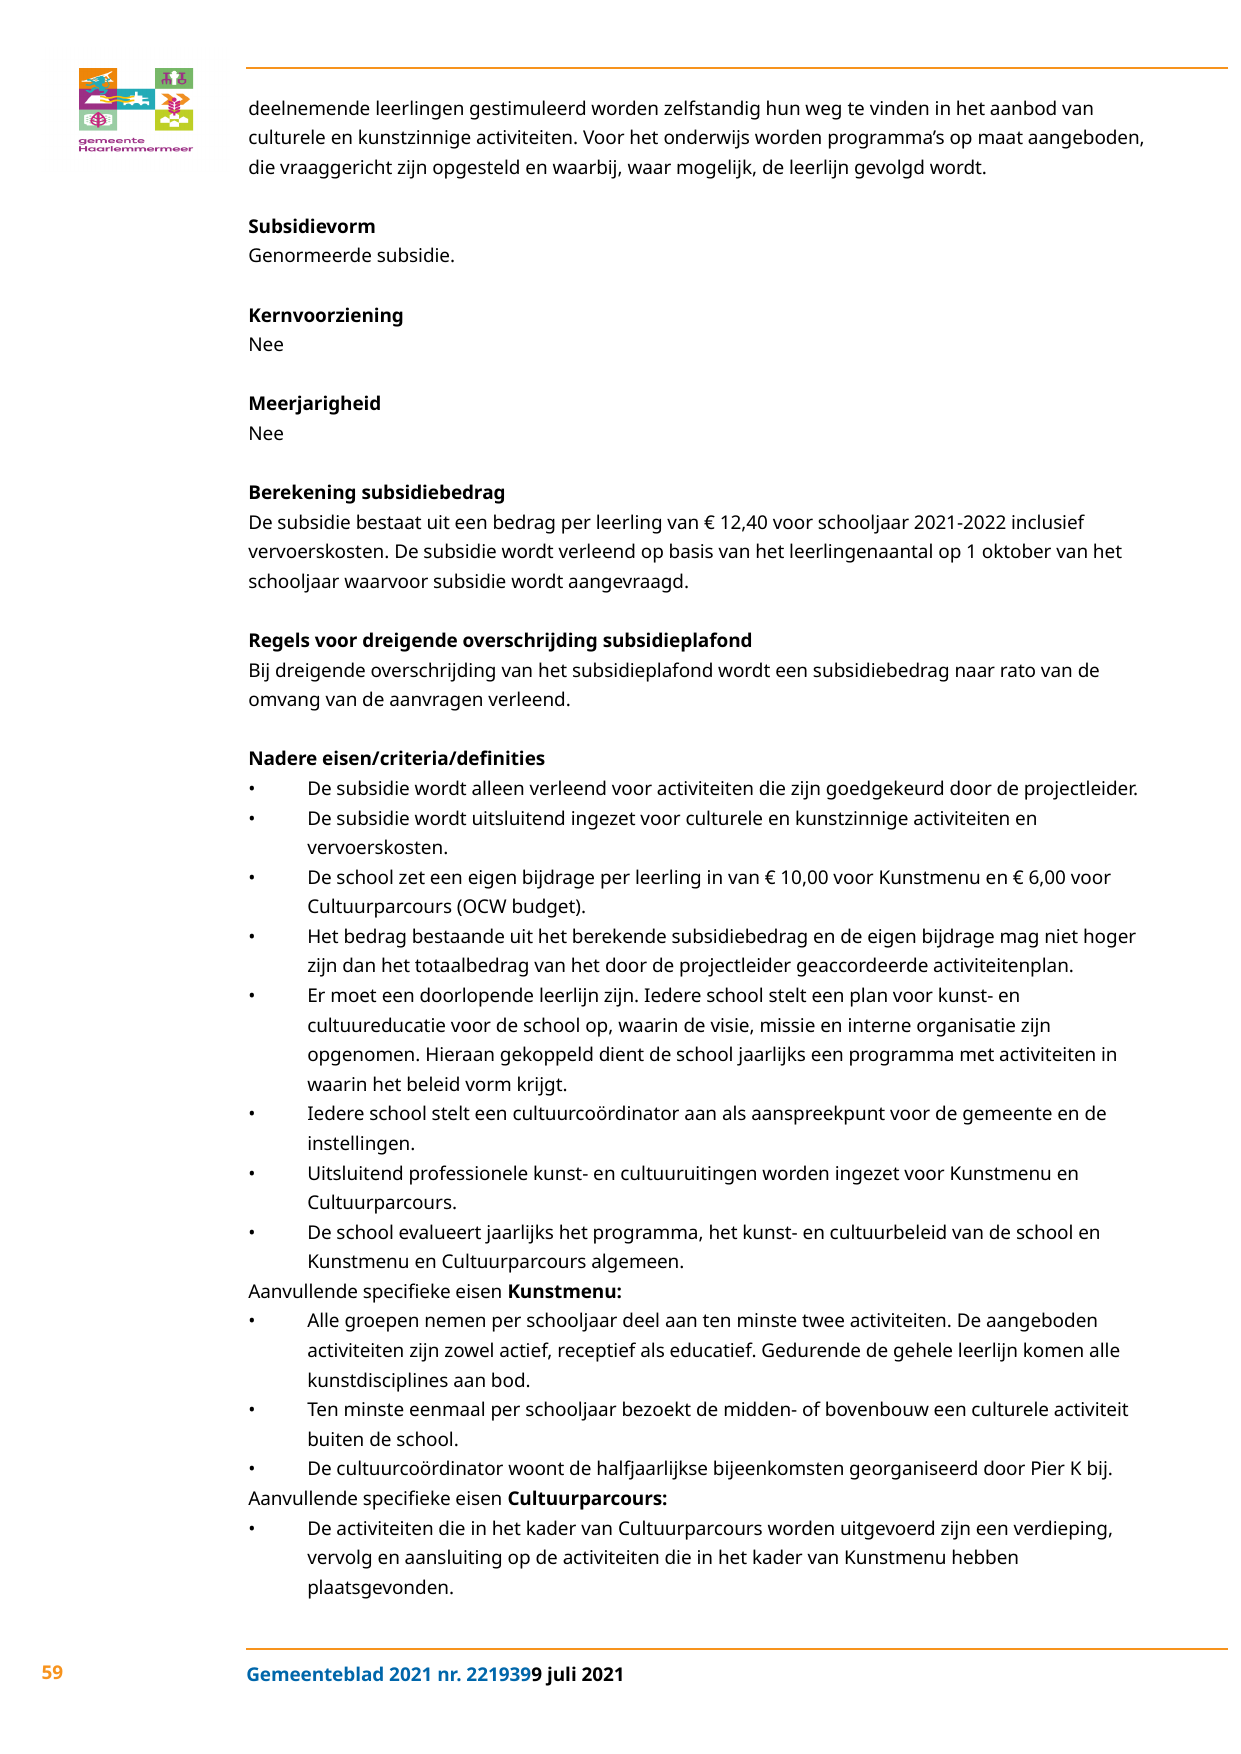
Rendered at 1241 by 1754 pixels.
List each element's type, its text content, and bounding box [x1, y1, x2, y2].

text Meerjarigheid [248, 391, 1152, 416]
list Uitsluitend professionele kunst- en cultuuruitingen worden ingezet voor Kunstmenu en Cultuurparcours. [248, 1160, 1152, 1215]
text Genormeerde subsidie. [248, 243, 1152, 268]
list Er moet een doorlopende leerlijn zijn. Iedere school stelt een plan voor kunst- en cultuureducatie voor de school op, waarin de visie, missie en interne organisatie zijn opgenomen. Hieraan gekoppeld dient de school jaarlijks een programma met activiteiten in waarin het beleid vorm krijgt. [248, 982, 1152, 1097]
text Subsidievorm [248, 213, 1152, 239]
text Nee [248, 331, 1152, 357]
list De school evalueert jaarlijks het programma, het kunst- en cultuurbeleid van de school en Kunstmenu en Cultuurparcours algemeen. [248, 1219, 1152, 1274]
list Ten minste eenmaal per schooljaar bezoekt de midden- of bovenbouw een culturele activiteit buiten de school. [248, 1396, 1152, 1452]
list De school zet een eigen bijdrage per leerling in van € 10,00 voor Kunstmenu en € 6,00 voor Cultuurparcours (OCW budget). [248, 864, 1152, 919]
list Alle groepen nemen per schooljaar deel aan ten minste twee activiteiten. De aangeboden activiteiten zijn zowel actief, receptief als educatief. Gedurende de gehele leerlijn komen alle kunstdisciplines aan bod. [248, 1308, 1152, 1393]
text Aanvullende specifieke eisen Cultuurparcours: [248, 1485, 1152, 1511]
list De activiteiten die in het kader van Cultuurparcours worden uitgevoerd zijn een verdieping, vervolg en aansluiting op de activiteiten die in het kader van Kunstmenu hebben plaatsgevonden. [248, 1515, 1152, 1600]
text Nee [248, 420, 1152, 446]
text Regels voor dreigende overschrijding subsidieplafond [248, 627, 1152, 653]
list Het bedrag bestaande uit het berekende subsidiebedrag en de eigen bijdrage mag niet hoger zijn dan het totaalbedrag van het door de projectleider geaccordeerde activiteitenplan. [248, 923, 1152, 978]
text Berekening subsidiebedrag [248, 479, 1152, 505]
text Nadere eisen/criteria/definities [248, 746, 1152, 771]
text Bij dreigende overschrijding van het subsidieplafond wordt een subsidiebedrag naar rato van de omvang van de aanvragen verleend. [248, 657, 1152, 712]
text deelnemende leerlingen gestimuleerd worden zelfstandig hun weg te vinden in het aanbod van culturele en kunstzinnige activiteiten. Voor het onderwijs worden programma’s op maat aangeboden, die vraaggericht zijn opgesteld en waarbij, waar mogelijk, de leerlijn gevolgd wordt. [248, 95, 1152, 180]
text Kernvoorziening [248, 302, 1152, 328]
text De subsidie bestaat uit een bedrag per leerling van € 12,40 voor schooljaar 2021-2022 inclusief vervoerskosten. De subsidie wordt verleend op basis van het leerlingenaantal op 1 oktober van het schooljaar waarvoor subsidie wordt aangevraagd. [248, 509, 1152, 594]
list De subsidie wordt uitsluitend ingezet voor culturele en kunstzinnige activiteiten en vervoerskosten. [248, 805, 1152, 860]
text Aanvullende specifieke eisen Kunstmenu: [248, 1278, 1152, 1304]
list De cultuurcoördinator woont de halfjaarlijkse bijeenkomsten georganiseerd door Pier K bij. [248, 1456, 1152, 1481]
list Iedere school stelt een cultuurcoördinator aan als aanspreekpunt voor de gemeente en de instellingen. [248, 1101, 1152, 1156]
picture [41, 47, 231, 172]
list De subsidie wordt alleen verleend voor activiteiten die zijn goedgekeurd door de projectleider. [248, 775, 1152, 801]
